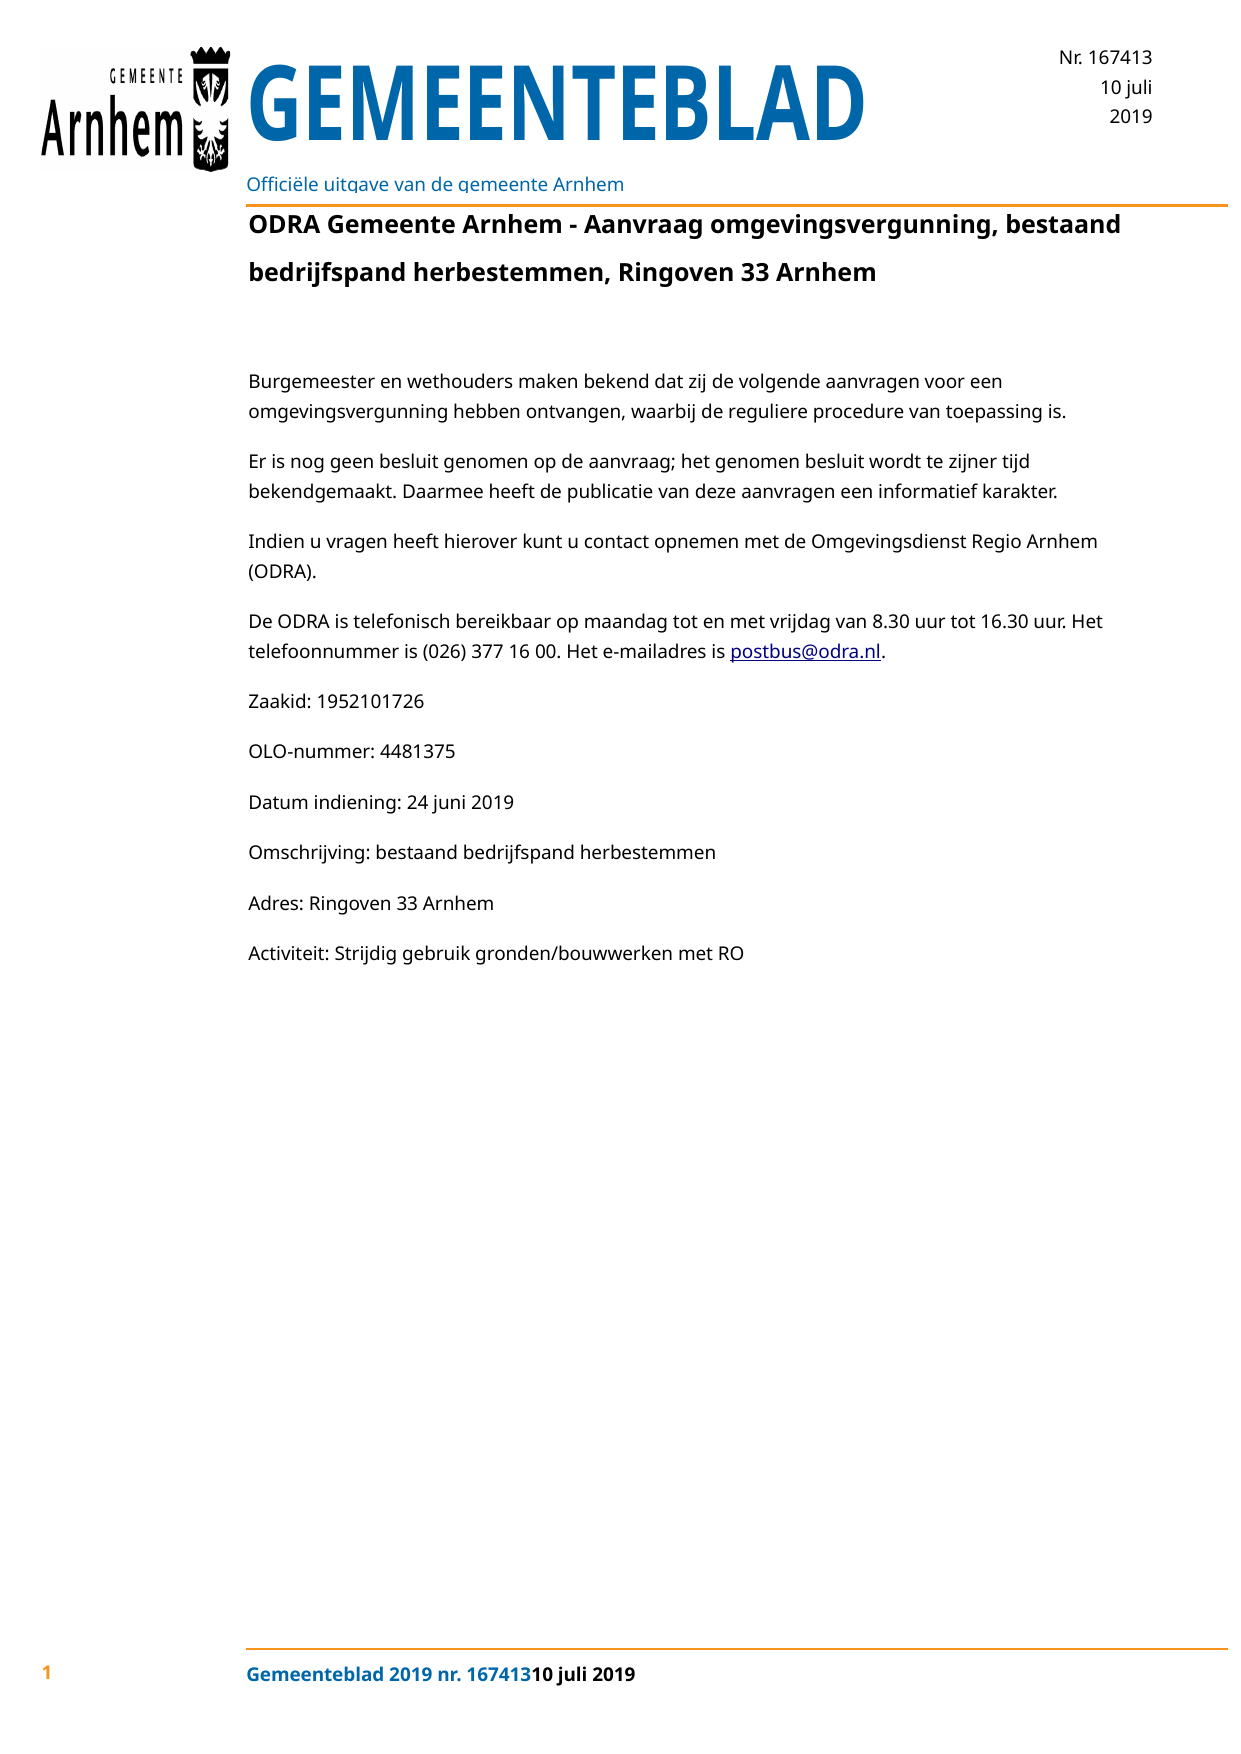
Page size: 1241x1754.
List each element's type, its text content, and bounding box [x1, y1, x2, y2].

text Omschrijving: bestaand bedrijfspand herbestemmen [248, 839, 1152, 865]
text ODRA Gemeente Arnhem - Aanvraag omgevingsvergunning, bestaand bedrijfspand herbestemmen, Ringoven 33 Arnhem [248, 207, 1152, 288]
text Adres: Ringoven 33 Arnhem [248, 890, 1152, 916]
picture [41, 47, 231, 172]
text Zaakid: 1952101726 [248, 688, 1152, 714]
text De ODRA is telefonisch bereikbaar op maandag tot en met vrijdag van 8.30 uur tot 16.30 uur. Het telefoonnummer is (026) 377 16 00. Het e-mailadres is postbus@odra.nl. [248, 608, 1152, 664]
text Activiteit: Strijdig gebruik gronden/bouwwerken met RO [248, 940, 1152, 966]
text Datum indiening: 24 juni 2019 [248, 789, 1152, 815]
text OLO-nummer: 4481375 [248, 739, 1152, 764]
text Indien u vragen heeft hierover kunt u contact opnemen met de Omgevingsdienst Regio Arnhem (ODRA). [248, 528, 1152, 584]
text Er is nog geen besluit genomen op de aanvraag; het genomen besluit wordt te zijner tijd bekendgemaakt. Daarmee heeft de publicatie van deze aanvragen een informatief karakter. [248, 448, 1152, 504]
text Burgemeester en wethouders maken bekend dat zij de volgende aanvragen voor een omgevingsvergunning hebben ontvangen, waarbij de reguliere procedure van toepassing is. [248, 368, 1152, 424]
